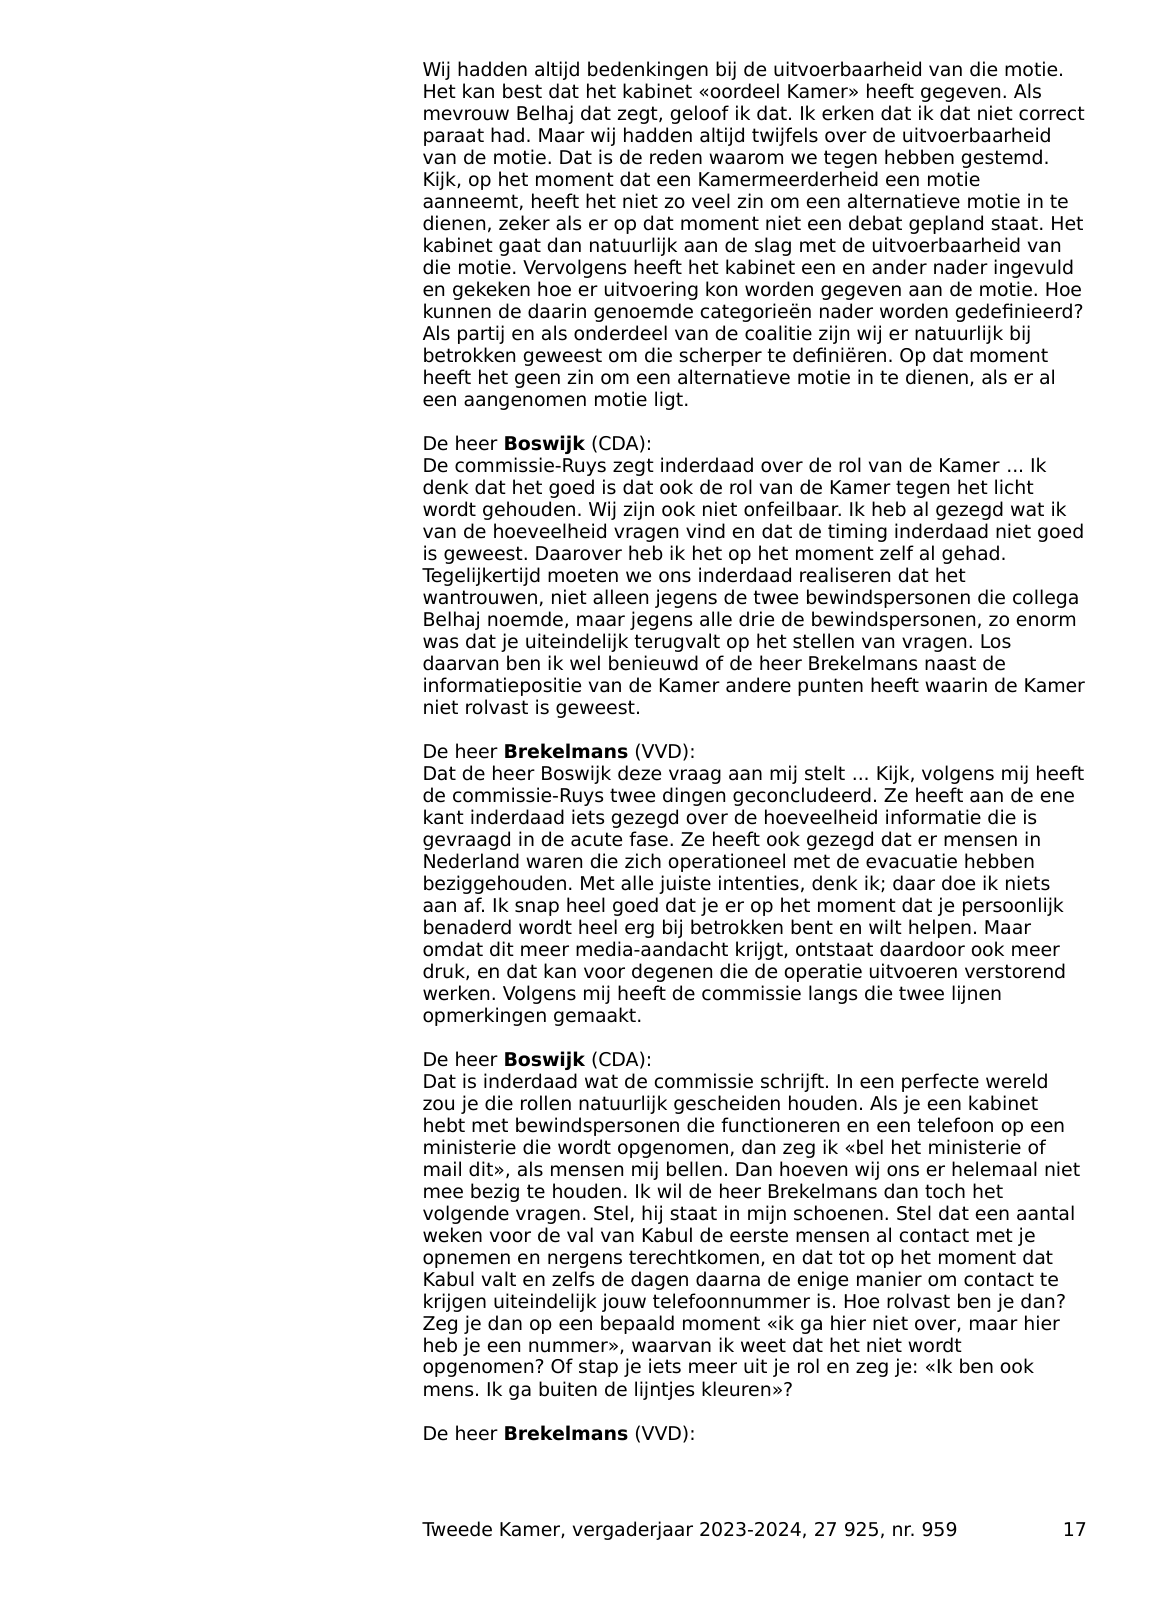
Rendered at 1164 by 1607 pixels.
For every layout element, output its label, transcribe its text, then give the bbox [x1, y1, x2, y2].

text De heer Brekelmans (VVD): [422, 1423, 1087, 1444]
text De heer Brekelmans (VVD): [422, 741, 1087, 763]
text Wij hadden altijd bedenkingen bij de uitvoerbaarheid van die motie. Het kan best dat het kabinet «oordeel Kamer» heeft gegeven. Als mevrouw Belhaj dat zegt, geloof ik dat. Ik erken dat ik dat niet correct paraat had. Maar wij hadden altijd twijfels over de uitvoerbaarheid van de motie. Dat is de reden waarom we tegen hebben gestemd. Kijk, op het moment dat een Kamermeerderheid een motie aanneemt, heeft het niet zo veel zin om een alternatieve motie in te dienen, zeker als er op dat moment niet een debat gepland staat. Het kabinet gaat dan natuurlijk aan de slag met de uitvoerbaarheid van die motie. Vervolgens heeft het kabinet een en ander nader ingevuld en gekeken hoe er uitvoering kon worden gegeven aan de motie. Hoe kunnen de daarin genoemde categorieën nader worden gedefinieerd? Als partij en als onderdeel van de coalitie zijn wij er natuurlijk bij betrokken geweest om die scherper te definiëren. Op dat moment heeft het geen zin om een alternatieve motie in te dienen, als er al een aangenomen motie ligt. [422, 59, 1087, 411]
text Dat is inderdaad wat de commissie schrijft. In een perfecte wereld zou je die rollen natuurlijk gescheiden houden. Als je een kabinet hebt met bewindspersonen die functioneren en een telefoon op een ministerie die wordt opgenomen, dan zeg ik «bel het ministerie of mail dit», als mensen mij bellen. Dan hoeven wij ons er helemaal niet mee bezig te houden. Ik wil de heer Brekelmans dan toch het volgende vragen. Stel, hij staat in mijn schoenen. Stel dat een aantal weken voor de val van Kabul de eerste mensen al contact met je opnemen en nergens terechtkomen, en dat tot op het moment dat Kabul valt en zelfs de dagen daarna de enige manier om contact te krijgen uiteindelijk jouw telefoonnummer is. Hoe rolvast ben je dan? Zeg je dan op een bepaald moment «ik ga hier niet over, maar hier heb je een nummer», waarvan ik weet dat het niet wordt opgenomen? Of stap je iets meer uit je rol en zeg je: «Ik ben ook mens. Ik ga buiten de lijntjes kleuren»? [422, 1071, 1087, 1400]
text De commissie-Ruys zegt inderdaad over de rol van de Kamer ... Ik denk dat het goed is dat ook de rol van de Kamer tegen het licht wordt gehouden. Wij zijn ook niet onfeilbaar. Ik heb al gezegd wat ik van de hoeveelheid vragen vind en dat de timing inderdaad niet goed is geweest. Daarover heb ik het op het moment zelf al gehad. Tegelijkertijd moeten we ons inderdaad realiseren dat het wantrouwen, niet alleen jegens de twee bewindspersonen die collega Belhaj noemde, maar jegens alle drie de bewindspersonen, zo enorm was dat je uiteindelijk terugvalt op het stellen van vragen. Los daarvan ben ik wel benieuwd of de heer Brekelmans naast de informatiepositie van de Kamer andere punten heeft waarin de Kamer niet rolvast is geweest. [422, 455, 1087, 719]
text De heer Boswijk (CDA): [422, 433, 1087, 455]
text De heer Boswijk (CDA): [422, 1049, 1087, 1071]
text Dat de heer Boswijk deze vraag aan mij stelt ... Kijk, volgens mij heeft de commissie-Ruys twee dingen geconcludeerd. Ze heeft aan de ene kant inderdaad iets gezegd over de hoeveelheid informatie die is gevraagd in de acute fase. Ze heeft ook gezegd dat er mensen in Nederland waren die zich operationeel met de evacuatie hebben beziggehouden. Met alle juiste intenties, denk ik; daar doe ik niets aan af. Ik snap heel goed dat je er op het moment dat je persoonlijk benaderd wordt heel erg bij betrokken bent en wilt helpen. Maar omdat dit meer media-aandacht krijgt, ontstaat daardoor ook meer druk, en dat kan voor degenen die de operatie uitvoeren verstorend werken. Volgens mij heeft de commissie langs die twee lijnen opmerkingen gemaakt. [422, 763, 1087, 1027]
